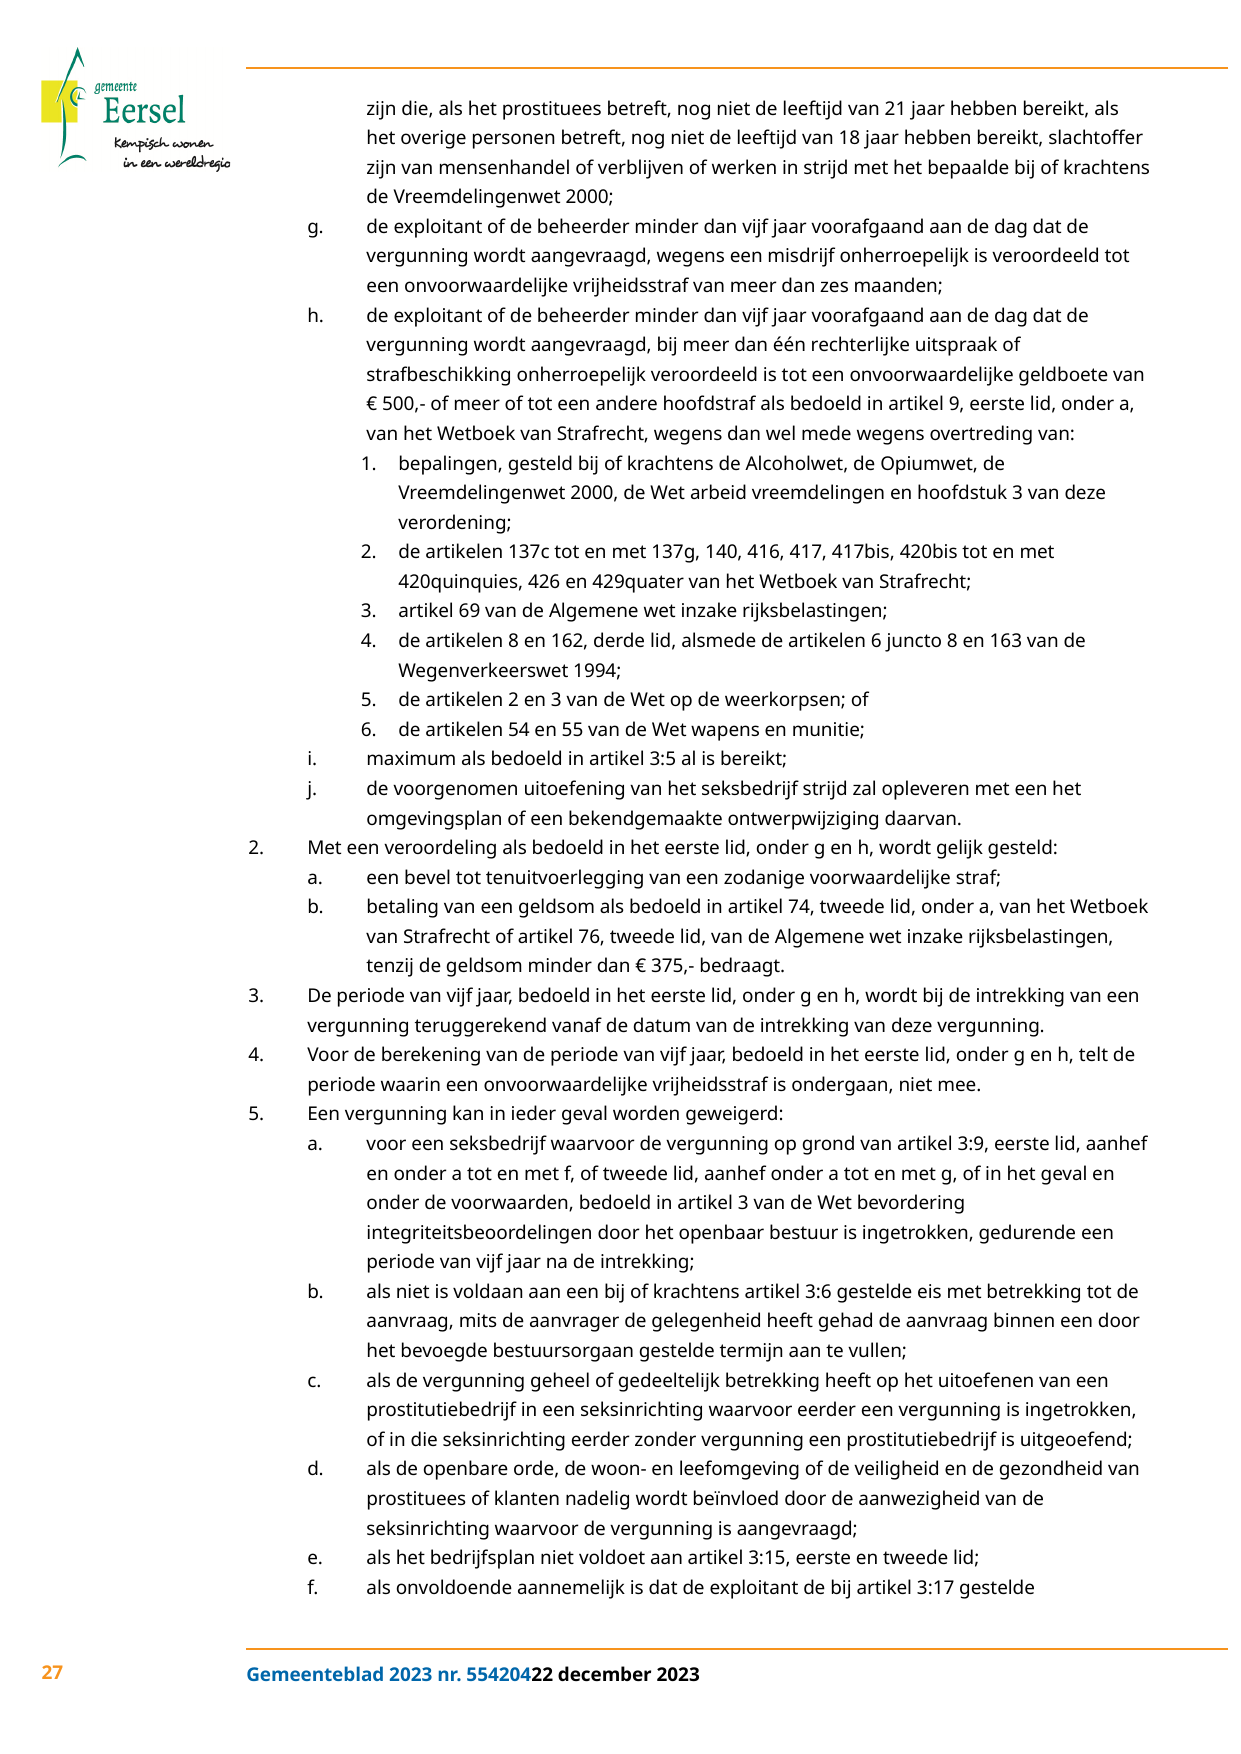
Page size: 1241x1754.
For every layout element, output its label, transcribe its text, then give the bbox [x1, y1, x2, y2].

list de artikelen 54 en 55 van de Wet wapens en munitie; [361, 716, 1152, 742]
list De periode van vijf jaar, bedoeld in het eerste lid, onder g en h, wordt bij de intrekking van een vergunning teruggerekend vanaf de datum van de intrekking van deze vergunning. [248, 982, 1152, 1038]
list betaling van een geldsom als bedoeld in artikel 74, tweede lid, onder a, van het Wetboek van Strafrecht of artikel 76, tweede lid, van de Algemene wet inzake rijksbelastingen, tenzij de geldsom minder dan € 375,- bedraagt. [307, 893, 1152, 978]
picture [41, 47, 231, 172]
list maximum als bedoeld in artikel 3:5 al is bereikt; [307, 746, 1152, 771]
list bepalingen, gesteld bij of krachtens de Alcoholwet, de Opiumwet, de Vreemdelingenwet 2000, de Wet arbeid vreemdelingen en hoofdstuk 3 van deze verordening; [361, 450, 1152, 535]
list als niet is voldaan aan een bij of krachtens artikel 3:6 gestelde eis met betrekking tot de aanvraag, mits de aanvrager de gelegenheid heeft gehad de aanvraag binnen een door het bevoegde bestuursorgaan gestelde termijn aan te vullen; [307, 1278, 1152, 1363]
list de artikelen 8 en 162, derde lid, alsmede de artikelen 6 juncto 8 en 163 van de Wegenverkeerswet 1994; [361, 627, 1152, 683]
list een bevel tot tenuitvoerlegging van een zodanige voorwaardelijke straf; [307, 864, 1152, 890]
list zijn die, als het prostituees betreft, nog niet de leeftijd van 21 jaar hebben bereikt, als het overige personen betreft, nog niet de leeftijd van 18 jaar hebben bereikt, slachtoffer zijn van mensenhandel of verblijven of werken in strijd met het bepaalde bij of krachtens de Vreemdelingenwet 2000; [307, 95, 1152, 209]
list artikel 69 van de Algemene wet inzake rijksbelastingen; [361, 598, 1152, 623]
list de exploitant of de beheerder minder dan vijf jaar voorafgaand aan de dag dat de vergunning wordt aangevraagd, wegens een misdrijf onherroepelijk is veroordeeld tot een onvoorwaardelijke vrijheidsstraf van meer dan zes maanden; [307, 213, 1152, 298]
list de exploitant of de beheerder minder dan vijf jaar voorafgaand aan de dag dat de vergunning wordt aangevraagd, bij meer dan één rechterlijke uitspraak of strafbeschikking onherroepelijk veroordeeld is tot een onvoorwaardelijke geldboete van € 500,- of meer of tot een andere hoofdstraf als bedoeld in artikel 9, eerste lid, onder a, van het Wetboek van Strafrecht, wegens dan wel mede wegens overtreding van: [307, 302, 1152, 446]
list als de vergunning geheel of gedeeltelijk betrekking heeft op het uitoefenen van een prostitutiebedrijf in een seksinrichting waarvoor eerder een vergunning is ingetrokken, of in die seksinrichting eerder zonder vergunning een prostitutiebedrijf is uitgeoefend; [307, 1367, 1152, 1452]
list Met een veroordeling als bedoeld in het eerste lid, onder g en h, wordt gelijk gesteld: [248, 834, 1152, 860]
list Een vergunning kan in ieder geval worden geweigerd: [248, 1101, 1152, 1126]
list als onvoldoende aannemelijk is dat de exploitant de bij artikel 3:17 gestelde [307, 1574, 1152, 1600]
list als de openbare orde, de woon- en leefomgeving of de veiligheid en de gezondheid van prostituees of klanten nadelig wordt beïnvloed door de aanwezigheid van de seksinrichting waarvoor de vergunning is aangevraagd; [307, 1456, 1152, 1541]
list de voorgenomen uitoefening van het seksbedrijf strijd zal opleveren met een het omgevingsplan of een bekendgemaakte ontwerpwijziging daarvan. [307, 775, 1152, 831]
list de artikelen 137c tot en met 137g, 140, 416, 417, 417bis, 420bis tot en met 420quinquies, 426 en 429quater van het Wetboek van Strafrecht; [361, 538, 1152, 594]
list de artikelen 2 en 3 van de Wet op de weerkorpsen; of [361, 686, 1152, 712]
list als het bedrijfsplan niet voldoet aan artikel 3:15, eerste en tweede lid; [307, 1544, 1152, 1570]
list Voor de berekening van de periode van vijf jaar, bedoeld in het eerste lid, onder g en h, telt de periode waarin een onvoorwaardelijke vrijheidsstraf is ondergaan, niet mee. [248, 1041, 1152, 1097]
list voor een seksbedrijf waarvoor de vergunning op grond van artikel 3:9, eerste lid, aanhef en onder a tot en met f, of tweede lid, aanhef onder a tot en met g, of in het geval en onder de voorwaarden, bedoeld in artikel 3 van de Wet bevordering integriteitsbeoordelingen door het openbaar bestuur is ingetrokken, gedurende een periode van vijf jaar na de intrekking; [307, 1130, 1152, 1274]
